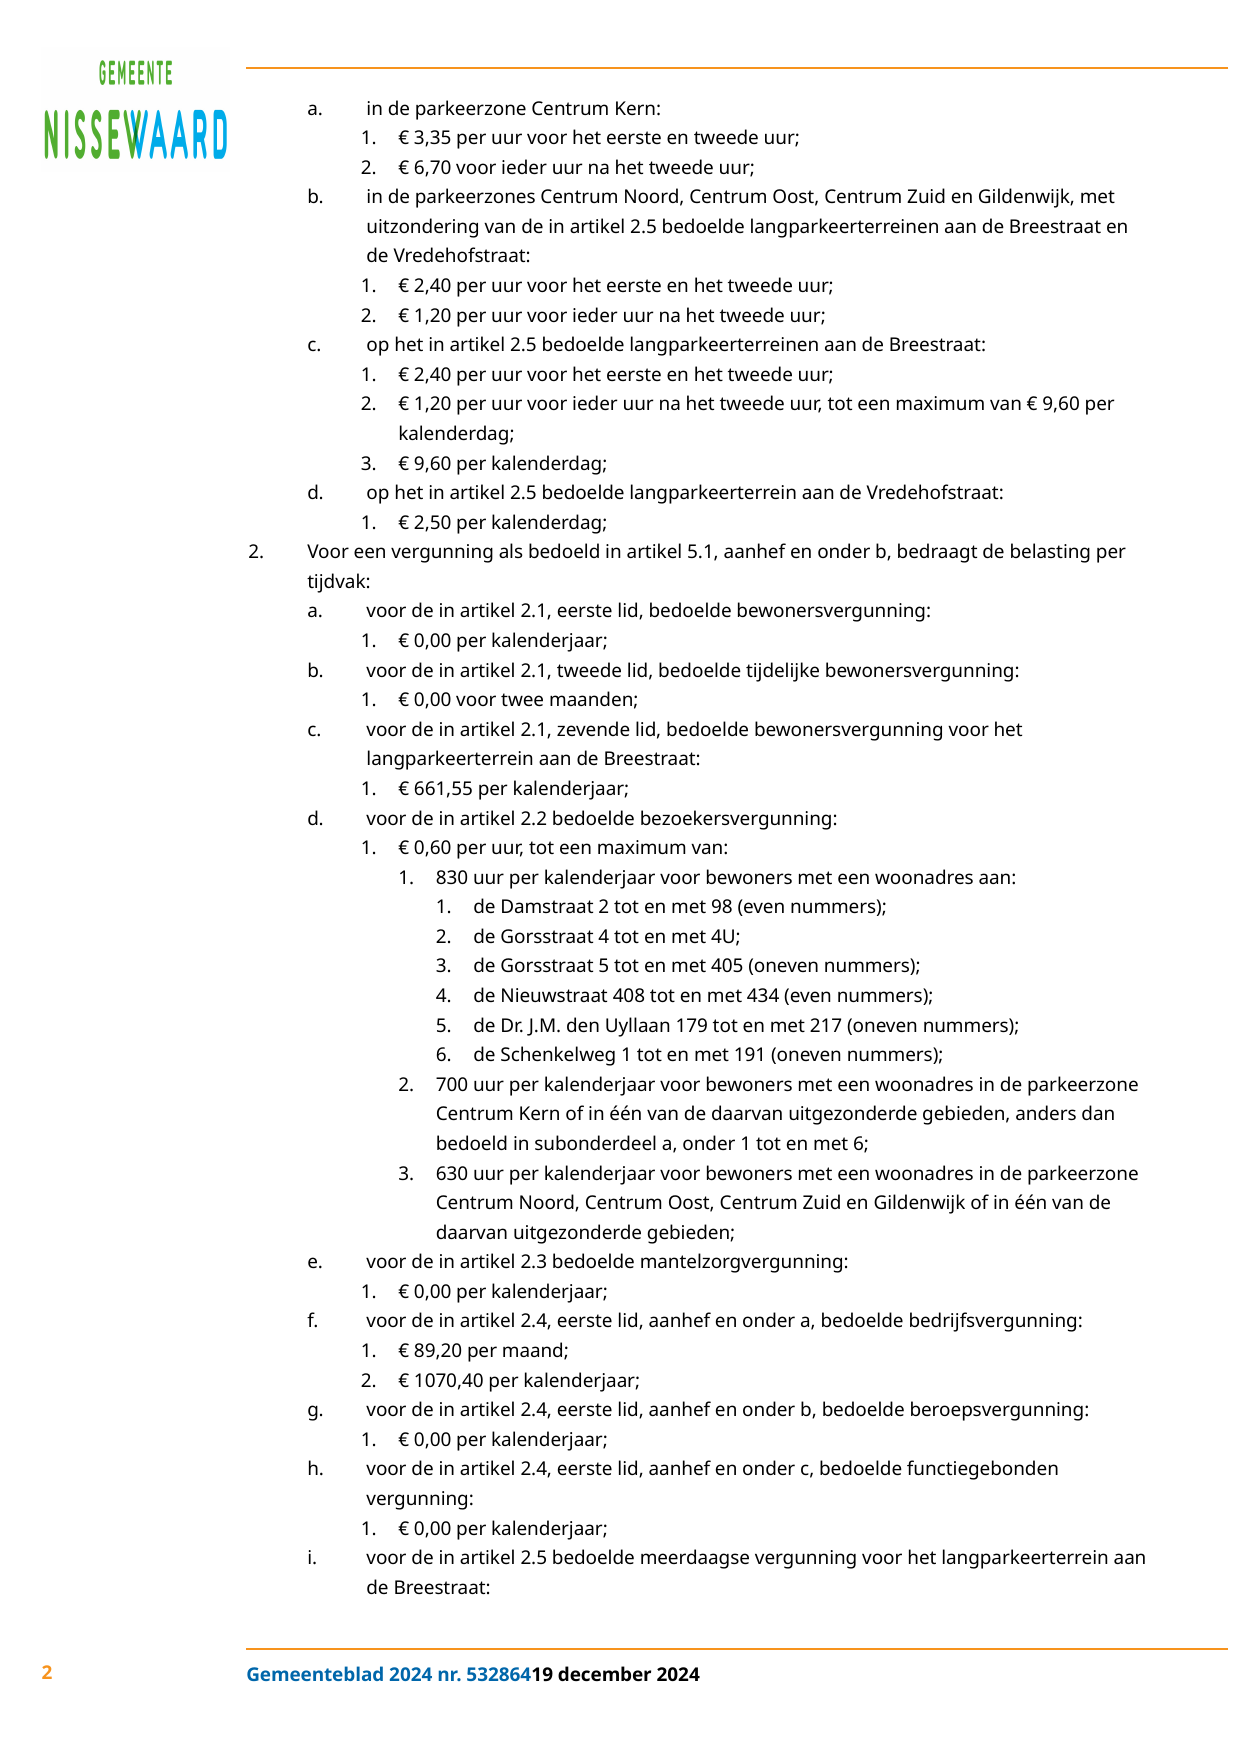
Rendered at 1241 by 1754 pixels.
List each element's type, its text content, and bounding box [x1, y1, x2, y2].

list de Damstraat 2 tot en met 98 (even nummers); [436, 893, 1152, 919]
list € 1,20 per uur voor ieder uur na het tweede uur, tot een maximum van € 9,60 per kalenderdag; [361, 391, 1152, 446]
list voor de in artikel 2.4, eerste lid, aanhef en onder b, bedoelde beroepsvergunning: [307, 1396, 1152, 1422]
list de Schenkelweg 1 tot en met 191 (oneven nummers); [436, 1041, 1152, 1067]
list voor de in artikel 2.3 bedoelde mantelzorgvergunning: [307, 1248, 1152, 1274]
list in de parkeerzone Centrum Kern: [307, 95, 1152, 121]
list voor de in artikel 2.2 bedoelde bezoekersvergunning: [307, 805, 1152, 831]
list voor de in artikel 2.1, tweede lid, bedoelde tijdelijke bewonersvergunning: [307, 657, 1152, 683]
list € 661,55 per kalenderjaar; [361, 775, 1152, 801]
list € 0,00 per kalenderjaar; [361, 1426, 1152, 1452]
list 830 uur per kalenderjaar voor bewoners met een woonadres aan: [398, 864, 1152, 890]
list voor de in artikel 2.4, eerste lid, aanhef en onder c, bedoelde functiegebonden vergunning: [307, 1456, 1152, 1511]
list € 9,60 per kalenderdag; [361, 450, 1152, 476]
list 630 uur per kalenderjaar voor bewoners met een woonadres in de parkeerzone Centrum Noord, Centrum Oost, Centrum Zuid en Gildenwijk of in één van de daarvan uitgezonderde gebieden; [398, 1160, 1152, 1245]
picture [41, 47, 231, 172]
list € 2,40 per uur voor het eerste en het tweede uur; [361, 272, 1152, 298]
list de Gorsstraat 4 tot en met 4U; [436, 923, 1152, 949]
list voor de in artikel 2.1, zevende lid, bedoelde bewonersvergunning voor het langparkeerterrein aan de Breestraat: [307, 716, 1152, 771]
list € 0,00 per kalenderjaar; [361, 627, 1152, 653]
list € 0,60 per uur, tot een maximum van: [361, 834, 1152, 860]
list € 6,70 voor ieder uur na het tweede uur; [361, 154, 1152, 180]
list op het in artikel 2.5 bedoelde langparkeerterrein aan de Vredehofstraat: [307, 479, 1152, 505]
list op het in artikel 2.5 bedoelde langparkeerterreinen aan de Breestraat: [307, 331, 1152, 357]
list Voor een vergunning als bedoeld in artikel 5.1, aanhef en onder b, bedraagt de belasting per tijdvak: [248, 538, 1152, 594]
list 700 uur per kalenderjaar voor bewoners met een woonadres in de parkeerzone Centrum Kern of in één van de daarvan uitgezonderde gebieden, anders dan bedoeld in subonderdeel a, onder 1 tot en met 6; [398, 1071, 1152, 1156]
list voor de in artikel 2.4, eerste lid, aanhef en onder a, bedoelde bedrijfsvergunning: [307, 1308, 1152, 1333]
list voor de in artikel 2.1, eerste lid, bedoelde bewonersvergunning: [307, 598, 1152, 623]
list € 2,40 per uur voor het eerste en het tweede uur; [361, 361, 1152, 387]
list € 89,20 per maand; [361, 1337, 1152, 1363]
list de Dr. J.M. den Uyllaan 179 tot en met 217 (oneven nummers); [436, 1012, 1152, 1038]
list voor de in artikel 2.5 bedoelde meerdaagse vergunning voor het langparkeerterrein aan de Breestraat: [307, 1544, 1152, 1600]
list de Nieuwstraat 408 tot en met 434 (even nummers); [436, 982, 1152, 1008]
list € 1070,40 per kalenderjaar; [361, 1367, 1152, 1393]
list € 1,20 per uur voor ieder uur na het tweede uur; [361, 302, 1152, 328]
list € 0,00 per kalenderjaar; [361, 1278, 1152, 1304]
list de Gorsstraat 5 tot en met 405 (oneven nummers); [436, 953, 1152, 978]
list € 0,00 voor twee maanden; [361, 686, 1152, 712]
list € 0,00 per kalenderjaar; [361, 1515, 1152, 1541]
list € 2,50 per kalenderdag; [361, 509, 1152, 535]
list € 3,35 per uur voor het eerste en tweede uur; [361, 124, 1152, 150]
list in de parkeerzones Centrum Noord, Centrum Oost, Centrum Zuid en Gildenwijk, met uitzondering van de in artikel 2.5 bedoelde langparkeerterreinen aan de Breestraat en de Vredehofstraat: [307, 183, 1152, 268]
